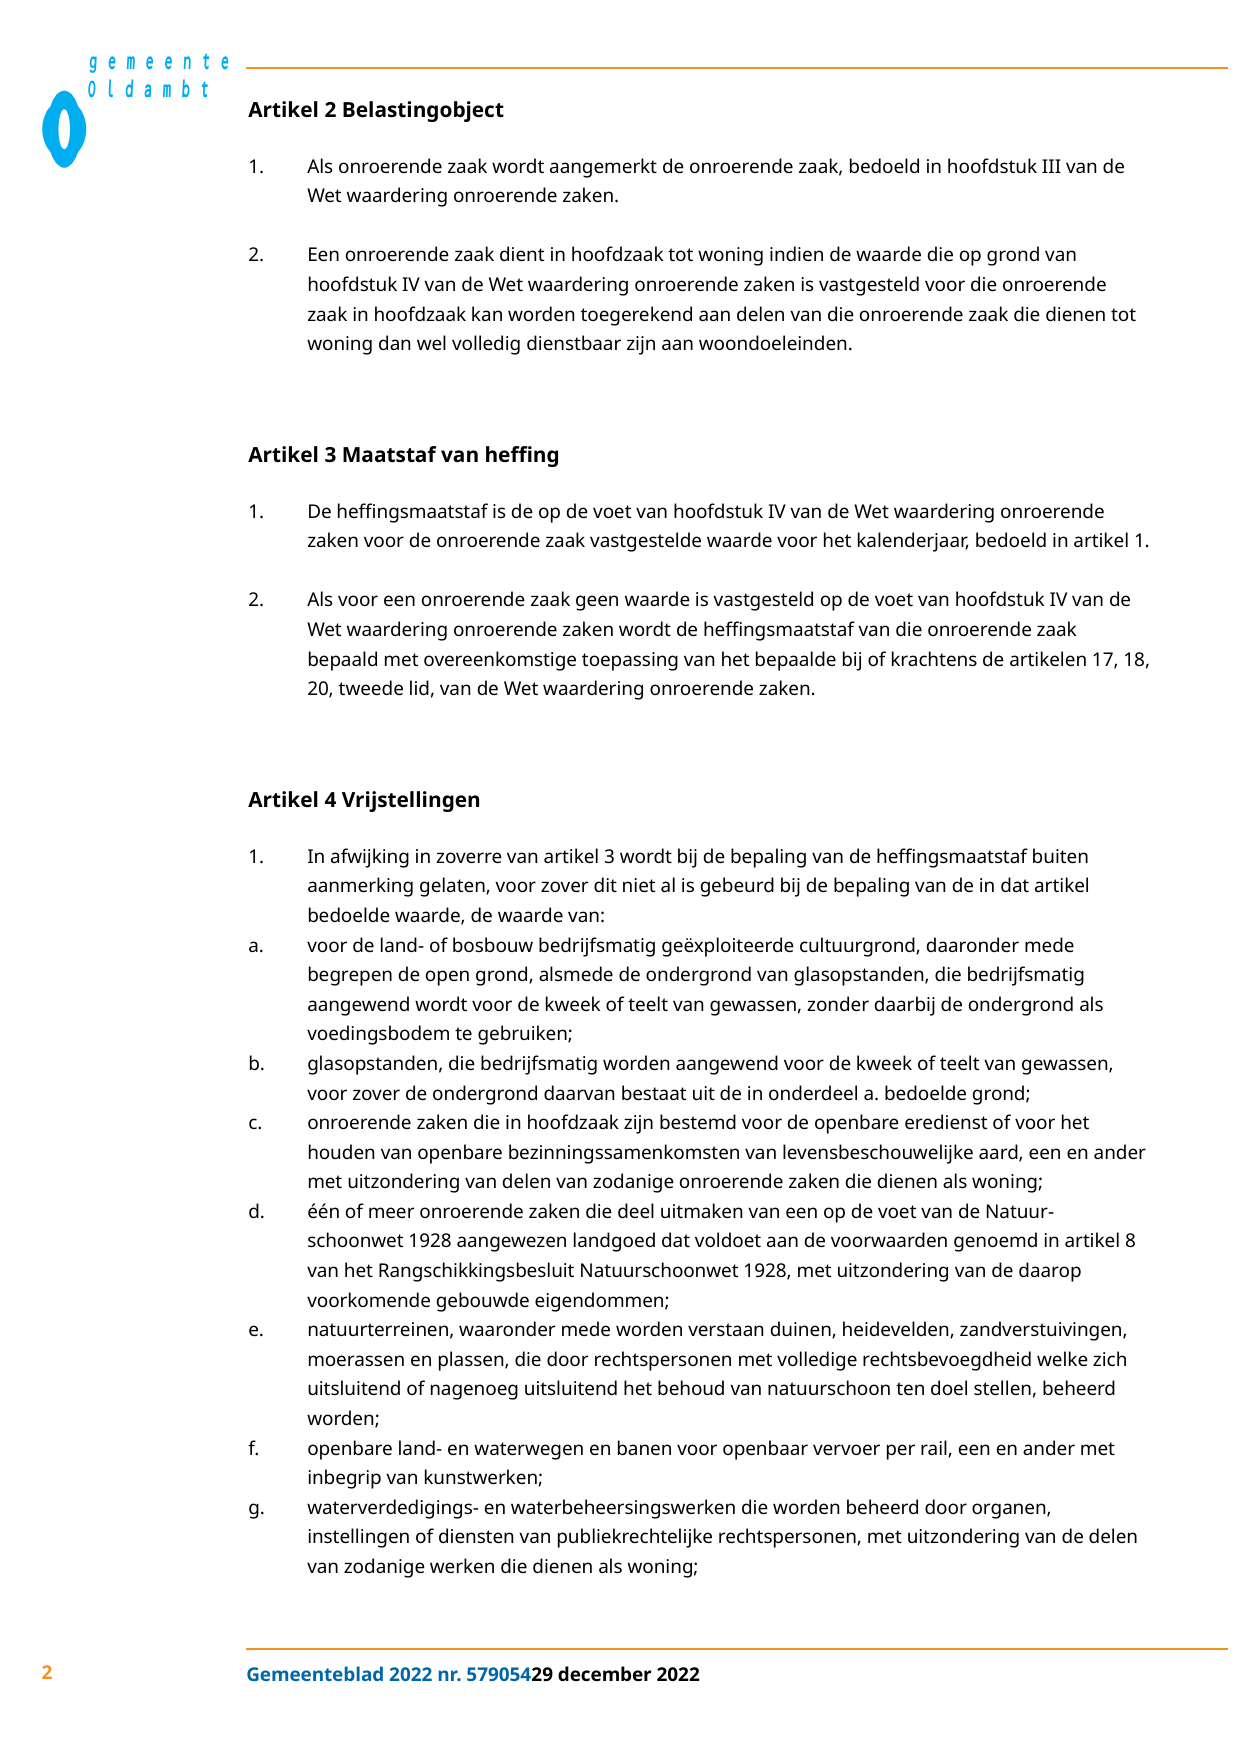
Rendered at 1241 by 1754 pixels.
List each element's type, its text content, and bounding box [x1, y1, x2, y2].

list openbare land- en waterwegen en banen voor openbaar vervoer per rail, een en ander met inbegrip van kunstwerken; [248, 1435, 1152, 1490]
text Artikel 3 Maatstaf van heffing [248, 440, 1152, 468]
list voor de land- of bosbouw bedrijfsmatig geëxploiteerde cultuurgrond, daaronder mede begrepen de open grond, alsmede de ondergrond van glasopstanden, die bedrijfsmatig aangewend wordt voor de kweek of teelt van gewassen, zonder daarbij de ondergrond als voedingsbodem te gebruiken; [248, 932, 1152, 1046]
list waterverdedigings- en waterbeheersingswerken die worden beheerd door organen, instellingen of diensten van publiekrechtelijke rechtspersonen, met uitzondering van de delen van zodanige werken die dienen als woning; [248, 1494, 1152, 1579]
picture [41, 47, 231, 172]
list In afwijking in zoverre van artikel 3 wordt bij de bepaling van de heffingsmaatstaf buiten aanmerking gelaten, voor zover dit niet al is gebeurd bij de bepaling van de in dat artikel bedoelde waarde, de waarde van: [248, 843, 1152, 928]
text Artikel 4 Vrijstellingen [248, 785, 1152, 813]
list één of meer onroerende zaken die deel uitmaken van een op de voet van de Natuur- schoonwet 1928 aangewezen landgoed dat voldoet aan de voorwaarden genoemd in artikel 8 van het Rangschikkingsbesluit Natuurschoonwet 1928, met uitzondering van de daarop voorkomende gebouwde eigendommen; [248, 1198, 1152, 1312]
list glasopstanden, die bedrijfsmatig worden aangewend voor de kweek of teelt van gewassen, voor zover de ondergrond daarvan bestaat uit de in onderdeel a. bedoelde grond; [248, 1050, 1152, 1105]
text Artikel 2 Belastingobject [248, 95, 1152, 123]
list natuurterreinen, waaronder mede worden verstaan duinen, heidevelden, zandverstuivingen, moerassen en plassen, die door rechtspersonen met volledige rechtsbevoegdheid welke zich uitsluitend of nagenoeg uitsluitend het behoud van natuurschoon ten doel stellen, beheerd worden; [248, 1316, 1152, 1431]
list Als voor een onroerende zaak geen waarde is vastgesteld op de voet van hoofdstuk IV van de Wet waardering onroerende zaken wordt de heffingsmaatstaf van die onroerende zaak bepaald met overeenkomstige toepassing van het bepaalde bij of krachtens de artikelen 17, 18, 20, tweede lid, van de Wet waardering onroerende zaken. [248, 587, 1152, 701]
list Een onroerende zaak dient in hoofdzaak tot woning indien de waarde die op grond van hoofdstuk IV van de Wet waardering onroerende zaken is vastgesteld voor die onroerende zaak in hoofdzaak kan worden toegerekend aan delen van die onroerende zaak die dienen tot woning dan wel volledig dienstbaar zijn aan woondoeleinden. [248, 242, 1152, 356]
list onroerende zaken die in hoofdzaak zijn bestemd voor de openbare eredienst of voor het houden van openbare bezinningssamenkomsten van levensbeschouwelijke aard, een en ander met uitzondering van delen van zodanige onroerende zaken die dienen als woning; [248, 1109, 1152, 1194]
list Als onroerende zaak wordt aangemerkt de onroerende zaak, bedoeld in hoofdstuk III van de Wet waardering onroerende zaken. [248, 153, 1152, 208]
list De heffingsmaatstaf is de op de voet van hoofdstuk IV van de Wet waardering onroerende zaken voor de onroerende zaak vastgestelde waarde voor het kalenderjaar, bedoeld in artikel 1. [248, 498, 1152, 553]
